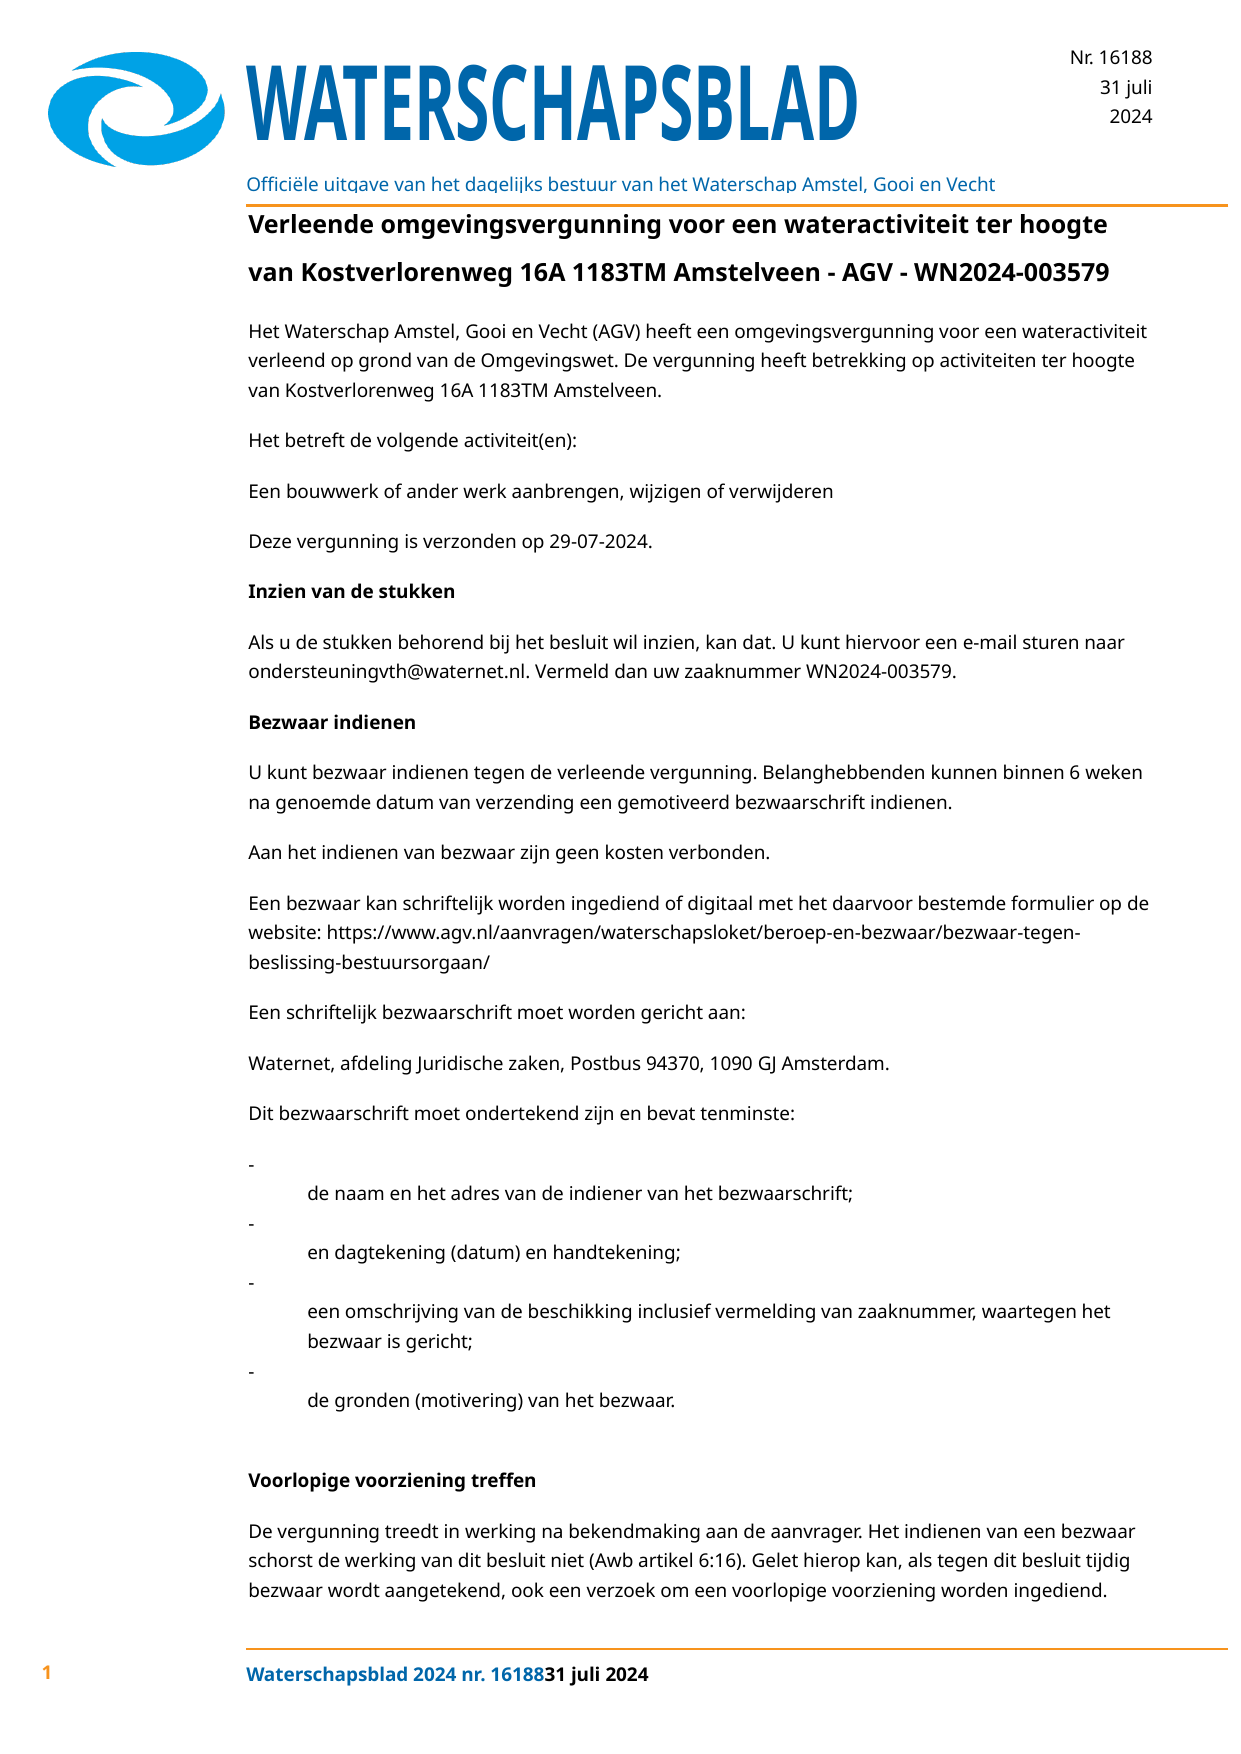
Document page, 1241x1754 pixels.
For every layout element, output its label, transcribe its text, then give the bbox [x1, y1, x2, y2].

text Als u de stukken behorend bij het besluit wil inzien, kan dat. U kunt hiervoor een e-mail sturen naar ondersteuningvth@waternet.nl. Vermeld dan uw zaaknummer WN2024-003579. [248, 629, 1152, 684]
text Bezwaar indienen [248, 709, 1152, 735]
text Een bezwaar kan schriftelijk worden ingediend of digitaal met het daarvoor bestemde formulier op de website: https://www.agv.nl/aanvragen/waterschapsloket/beroep-en-bezwaar/bezwaar-tegen-beslissing-bestuursorgaan/ [248, 890, 1152, 975]
text Dit bezwaarschrift moet ondertekend zijn en bevat tenminste: [248, 1100, 1152, 1126]
list de naam en het adres van de indiener van het bezwaarschrift; [248, 1180, 1152, 1206]
text Een bouwwerk of ander werk aanbrengen, wijzigen of verwijderen [248, 478, 1152, 504]
picture [41, 47, 231, 172]
text U kunt bezwaar indienen tegen de verleende vergunning. Belanghebbenden kunnen binnen 6 weken na genoemde datum van verzending een gemotiveerd bezwaarschrift indienen. [248, 759, 1152, 815]
text Waternet, afdeling Juridische zaken, Postbus 94370, 1090 GJ Amsterdam. [248, 1050, 1152, 1076]
text Inzien van de stukken [248, 579, 1152, 604]
text Het Waterschap Amstel, Gooi en Vecht (AGV) heeft een omgevingsvergunning voor een wateractiviteit verleend op grond van de Omgevingswet. De vergunning heeft betrekking op activiteiten ter hoogte van Kostverlorenweg 16A 1183TM Amstelveen. [248, 318, 1152, 403]
text Deze vergunning is verzonden op 29-07-2024. [248, 528, 1152, 554]
list en dagtekening (datum) en handtekening; [248, 1239, 1152, 1265]
text De vergunning treedt in werking na bekendmaking aan de aanvrager. Het indienen van een bezwaar schorst de werking van dit besluit niet (Awb artikel 6:16). Gelet hierop kan, als tegen dit besluit tijdig bezwaar wordt aangetekend, ook een verzoek om een voorlopige voorziening worden ingediend. [248, 1518, 1152, 1603]
list een omschrijving van de beschikking inclusief vermelding van zaaknummer, waartegen het bezwaar is gericht; [248, 1299, 1152, 1354]
text Aan het indienen van bezwaar zijn geen kosten verbonden. [248, 839, 1152, 865]
text Voorlopige voorziening treffen [248, 1467, 1152, 1493]
text Een schriftelijk bezwaarschrift moet worden gericht aan: [248, 999, 1152, 1025]
list de gronden (motivering) van het bezwaar. [248, 1387, 1152, 1413]
text Het betreft de volgende activiteit(en): [248, 427, 1152, 453]
text Verleende omgevingsvergunning voor een wateractiviteit ter hoogte van Kostverlorenweg 16A 1183TM Amstelveen - AGV - WN2024-003579 [248, 207, 1152, 288]
